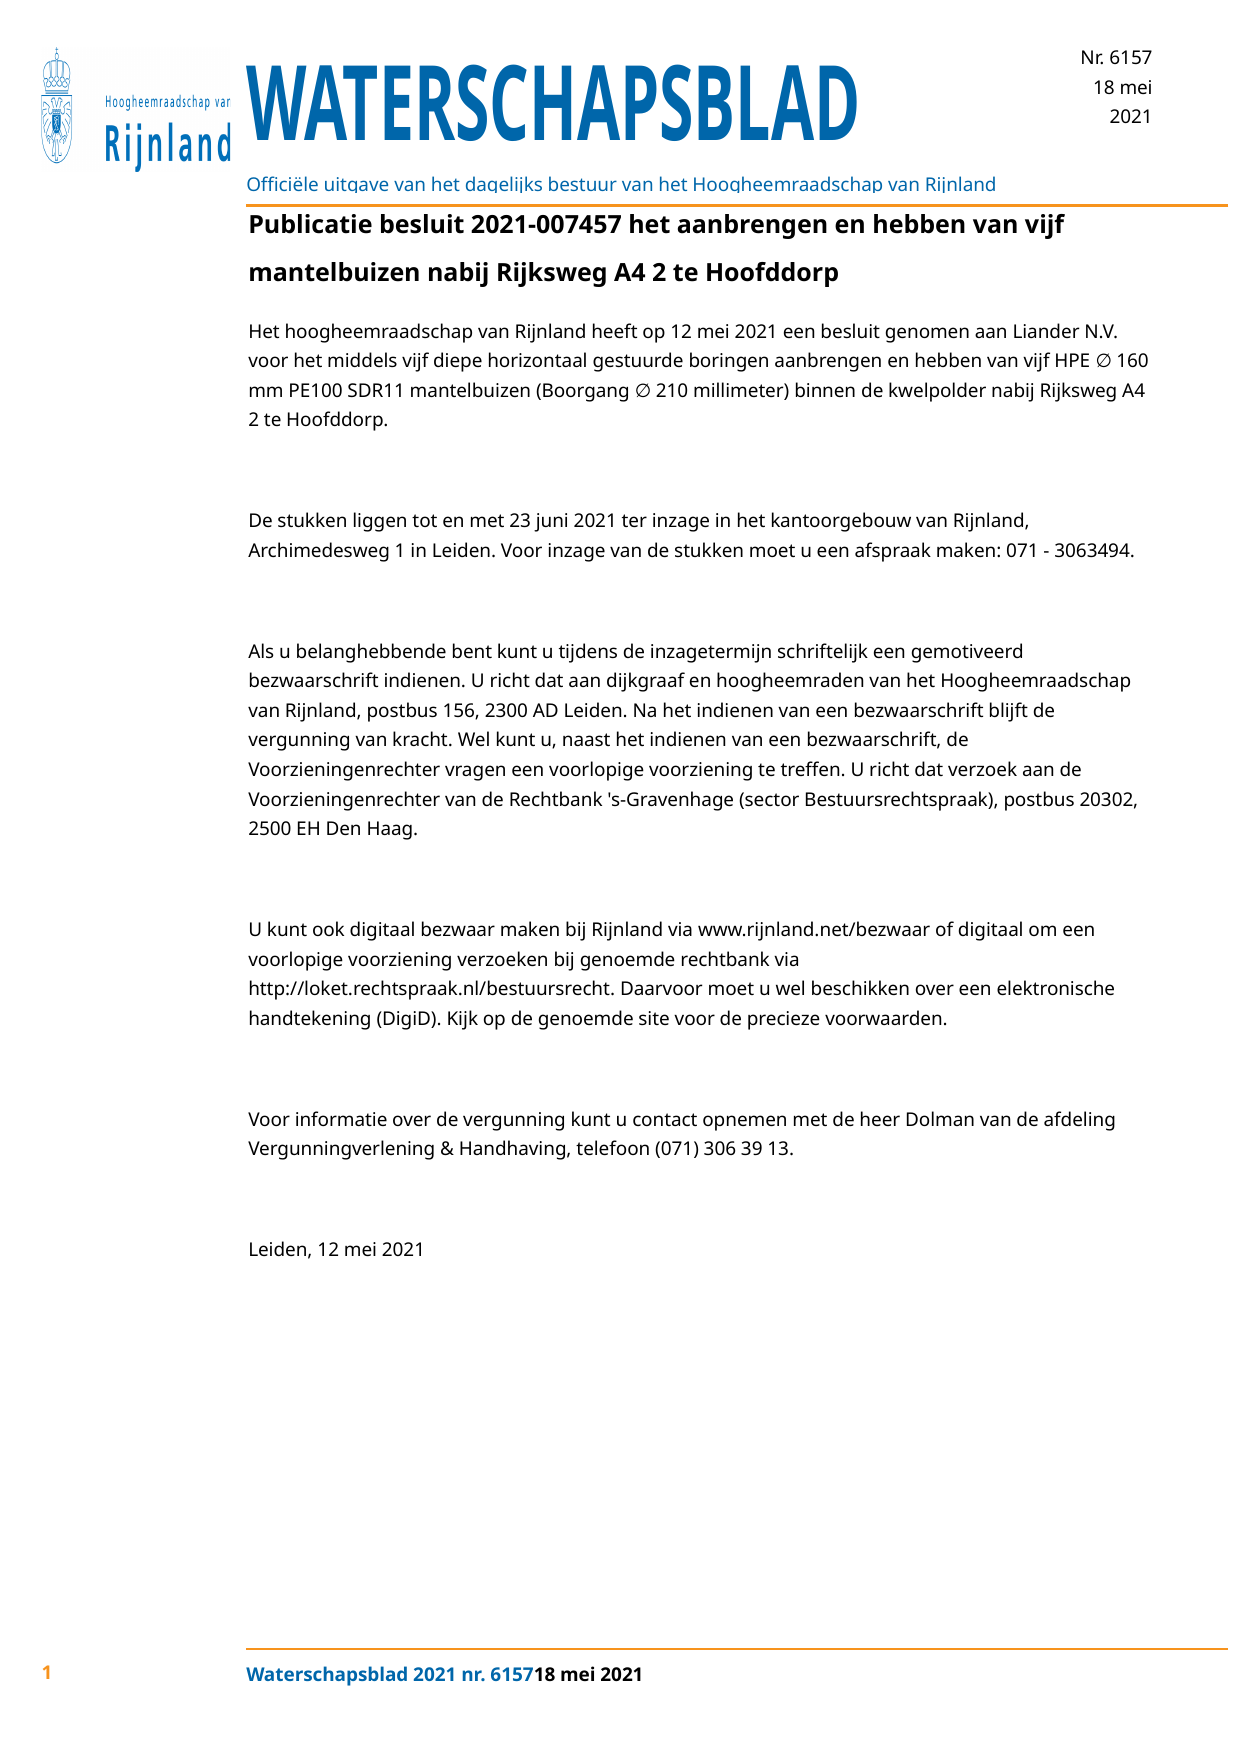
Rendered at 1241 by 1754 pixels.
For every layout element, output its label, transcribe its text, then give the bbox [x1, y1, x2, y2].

text Het hoogheemraadschap van Rijnland heeft op 12 mei 2021 een besluit genomen aan Liander N.V. voor het middels vijf diepe horizontaal gestuurde boringen aanbrengen en hebben van vijf HPE ∅ 160 mm PE100 SDR11 mantelbuizen (Boorgang ∅ 210 millimeter) binnen de kwelpolder nabij Rijksweg A4 2 te Hoofddorp. [248, 318, 1152, 432]
text U kunt ook digitaal bezwaar maken bij Rijnland via www.rijnland.net/bezwaar of digitaal om een voorlopige voorziening verzoeken bij genoemde rechtbank via http://loket.rechtspraak.nl/bestuursrecht. Daarvoor moet u wel beschikken over een elektronische handtekening (DigiD). Kijk op de genoemde site voor de precieze voorwaarden. [248, 916, 1152, 1031]
text Voor informatie over de vergunning kunt u contact opnemen met de heer Dolman van de afdeling Vergunningverlening & Handhaving, telefoon (071) 306 39 13. [248, 1106, 1152, 1161]
picture [41, 47, 231, 172]
text Publicatie besluit 2021-007457 het aanbrengen en hebben van vijf mantelbuizen nabij Rijksweg A4 2 te Hoofddorp [248, 207, 1152, 288]
text Als u belanghebbende bent kunt u tijdens de inzagetermijn schriftelijk een gemotiveerd bezwaarschrift indienen. U richt dat aan dijkgraaf en hoogheemraden van het Hoogheemraadschap van Rijnland, postbus 156, 2300 AD Leiden. Na het indienen van een bezwaarschrift blijft de vergunning van kracht. Wel kunt u, naast het indienen van een bezwaarschrift, de Voorzieningenrechter vragen een voorlopige voorziening te treffen. U richt dat verzoek aan de Voorzieningenrechter van de Rechtbank 's-Gravenhage (sector Bestuursrechtspraak), postbus 20302, 2500 EH Den Haag. [248, 638, 1152, 841]
text Leiden, 12 mei 2021 [248, 1236, 1152, 1262]
text De stukken liggen tot en met 23 juni 2021 ter inzage in het kantoorgebouw van Rijnland, Archimedesweg 1 in Leiden. Voor inzage van de stukken moet u een afspraak maken: 071 - 3063494. [248, 507, 1152, 563]
